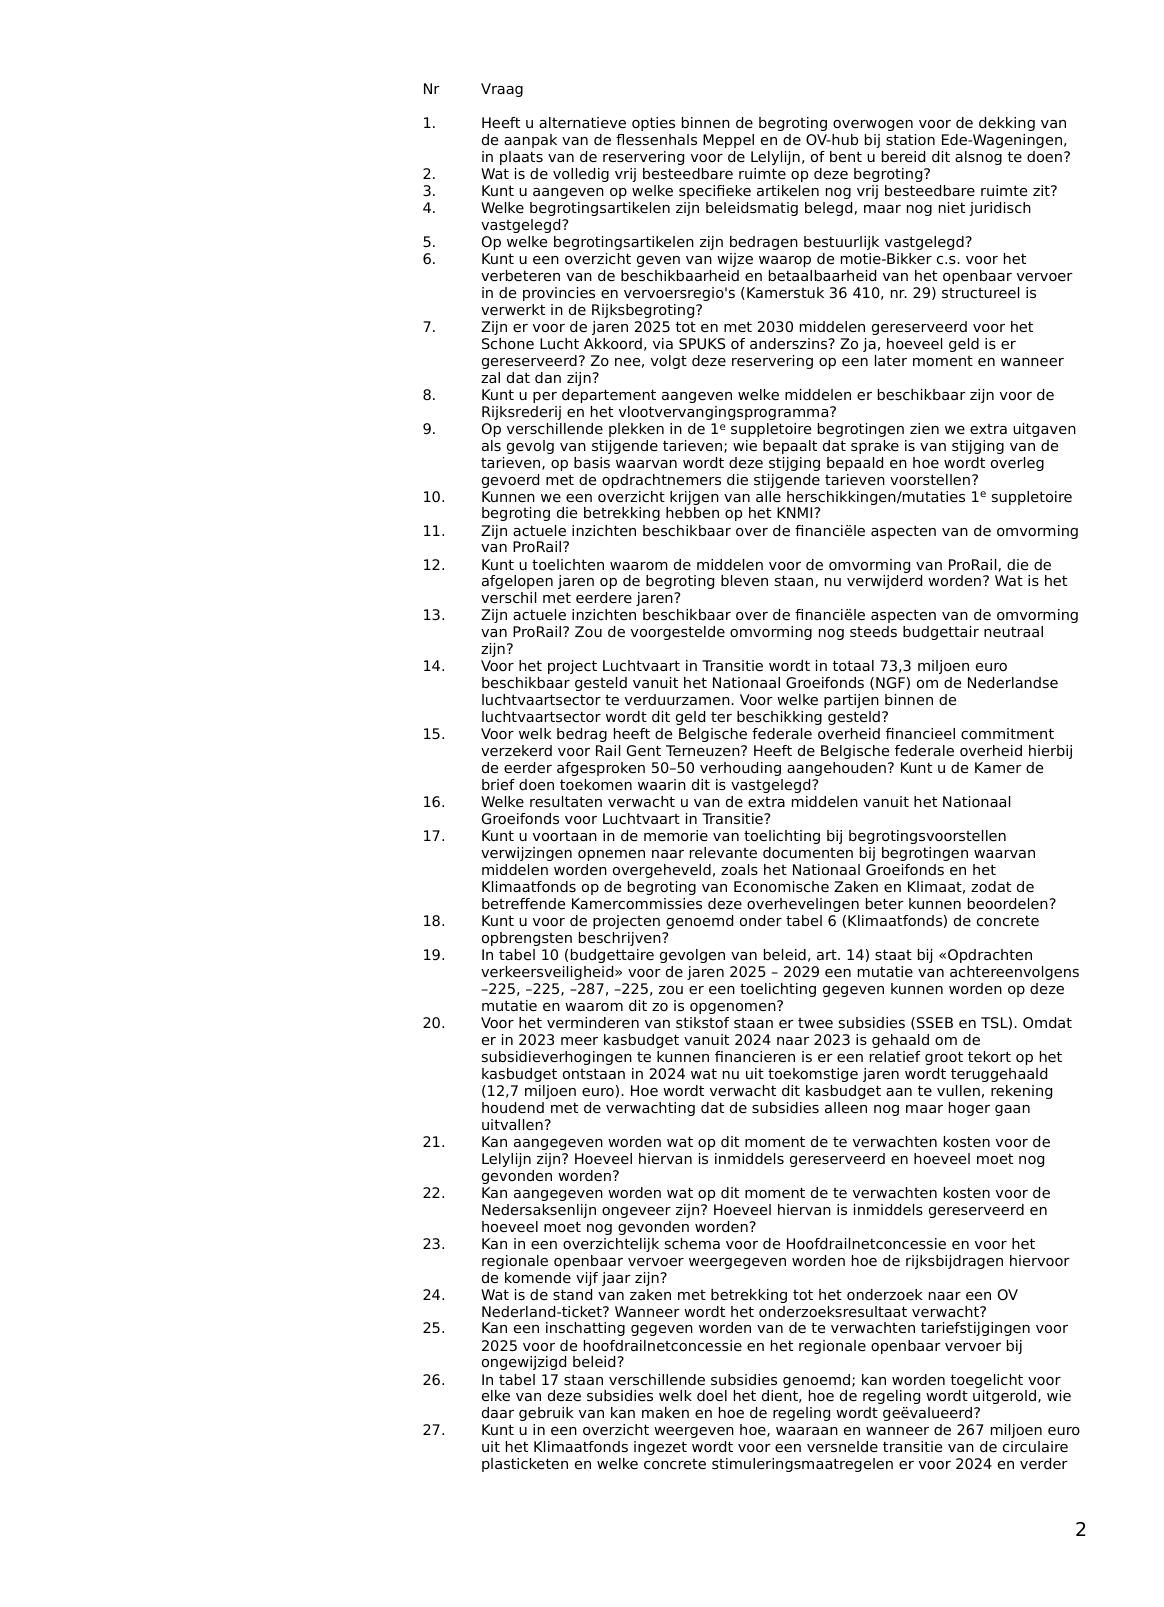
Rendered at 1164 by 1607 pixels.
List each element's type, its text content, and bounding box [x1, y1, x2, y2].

table_cell In tabel 17 staan verschillende subsidies genoemd; kan worden toegelicht voor elke van deze subsidies welk doel het dient, hoe de regeling wordt uitgerold, wie daar gebruik van kan maken en hoe de regeling wordt geëvalueerd? [475, 1371, 1087, 1422]
table_cell Wat is de stand van zaken met betrekking tot het onderzoek naar een OV Nederland-ticket? Wanneer wordt het onderzoeksresultaat verwacht? [475, 1286, 1087, 1320]
table_cell 15. [422, 726, 475, 794]
table_cell [475, 98, 1087, 115]
table_cell Kan aangegeven worden wat op dit moment de te verwachten kosten voor de Lelylijn zijn? Hoeveel hiervan is inmiddels gereserveerd en hoeveel moet nog gevonden worden? [475, 1134, 1087, 1184]
table_cell 21. [422, 1134, 475, 1184]
table_cell 10. [422, 489, 475, 522]
table_cell Kunt u per departement aangeven welke middelen er beschikbaar zijn voor de Rijksrederij en het vlootvervangingsprogramma? [475, 387, 1087, 421]
table_cell Zijn er voor de jaren 2025 tot en met 2030 middelen gereserveerd voor het Schone Lucht Akkoord, via SPUKS of anderszins? Zo ja, hoeveel geld is er gereserveerd? Zo nee, volgt deze reservering op een later moment en wanneer zal dat dan zijn? [475, 319, 1087, 387]
table_cell Zijn actuele inzichten beschikbaar over de financiële aspecten van de omvorming van ProRail? [475, 523, 1087, 556]
table_cell 26. [422, 1371, 475, 1422]
table_cell 17. [422, 828, 475, 913]
table_cell Wat is de volledig vrij besteedbare ruimte op deze begroting? [475, 166, 1087, 183]
table_cell Welke begrotingsartikelen zijn beleidsmatig belegd, maar nog niet juridisch vastgelegd? [475, 200, 1087, 234]
table_cell 24. [422, 1286, 475, 1320]
table_cell 14. [422, 658, 475, 726]
table_cell Kunt u toelichten waarom de middelen voor de omvorming van ProRail, die de afgelopen jaren op de begroting bleven staan, nu verwijderd worden? Wat is het verschil met eerdere jaren? [475, 556, 1087, 607]
table_cell 7. [422, 319, 475, 387]
table_cell Op welke begrotingsartikelen zijn bedragen bestuurlijk vastgelegd? [475, 234, 1087, 251]
table_cell Welke resultaten verwacht u van de extra middelen vanuit het Nationaal Groeifonds voor Luchtvaart in Transitie? [475, 794, 1087, 828]
table_cell Kunnen we een overzicht krijgen van alle herschikkingen/mutaties 1e suppletoire begroting die betrekking hebben op het KNMI? [475, 489, 1087, 522]
table_cell Voor het verminderen van stikstof staan er twee subsidies (SSEB en TSL). Omdat er in 2023 meer kasbudget vanuit 2024 naar 2023 is gehaald om de subsidieverhogingen te kunnen financieren is er een relatief groot tekort op het kasbudget ontstaan in 2024 wat nu uit toekomstige jaren wordt teruggehaald (12,7 miljoen euro). Hoe wordt verwacht dit kasbudget aan te vullen, rekening houdend met de verwachting dat de subsidies alleen nog maar hoger gaan uitvallen? [475, 1015, 1087, 1134]
table_cell 8. [422, 387, 475, 421]
table_cell 25. [422, 1320, 475, 1371]
table_cell [422, 98, 475, 115]
table_cell Kan in een overzichtelijk schema voor de Hoofdrailnetconcessie en voor het regionale openbaar vervoer weergegeven worden hoe de rijksbijdragen hiervoor de komende vijf jaar zijn? [475, 1236, 1087, 1286]
table_cell 16. [422, 794, 475, 828]
table_cell 11. [422, 523, 475, 556]
table_cell 20. [422, 1015, 475, 1134]
table_cell Zijn actuele inzichten beschikbaar over de financiële aspecten van de omvorming van ProRail? Zou de voorgestelde omvorming nog steeds budgettair neutraal zijn? [475, 607, 1087, 658]
table_cell 3. [422, 183, 475, 200]
table_header Vraag [475, 81, 1087, 98]
table_cell 13. [422, 607, 475, 658]
table_cell 9. [422, 421, 475, 488]
table_cell Kunt u in een overzicht weergeven hoe, waaraan en wanneer de 267 miljoen euro uit het Klimaatfonds ingezet wordt voor een versnelde transitie van de circulaire plasticketen en welke concrete stimuleringsmaatregelen er voor 2024 en verder [475, 1422, 1087, 1473]
table_cell 12. [422, 556, 475, 607]
table_cell 18. [422, 913, 475, 947]
table_cell 5. [422, 234, 475, 251]
table_cell 19. [422, 947, 475, 1015]
table_cell 1. [422, 115, 475, 166]
table_cell 27. [422, 1422, 475, 1473]
table_cell Kunt u aangeven op welke specifieke artikelen nog vrij besteedbare ruimte zit? [475, 183, 1087, 200]
table_cell Voor het project Luchtvaart in Transitie wordt in totaal 73,3 miljoen euro beschikbaar gesteld vanuit het Nationaal Groeifonds (NGF) om de Nederlandse luchtvaartsector te verduurzamen. Voor welke partijen binnen de luchtvaartsector wordt dit geld ter beschikking gesteld? [475, 658, 1087, 726]
table_cell 4. [422, 200, 475, 234]
table_header Nr [422, 81, 475, 98]
table_cell Op verschillende plekken in de 1e suppletoire begrotingen zien we extra uitgaven als gevolg van stijgende tarieven; wie bepaalt dat sprake is van stijging van de tarieven, op basis waarvan wordt deze stijging bepaald en hoe wordt overleg gevoerd met de opdrachtnemers die stijgende tarieven voorstellen? [475, 421, 1087, 488]
table_cell 23. [422, 1236, 475, 1286]
table_cell 2. [422, 166, 475, 183]
table_cell Kunt u voortaan in de memorie van toelichting bij begrotingsvoorstellen verwijzingen opnemen naar relevante documenten bij begrotingen waarvan middelen worden overgeheveld, zoals het Nationaal Groeifonds en het Klimaatfonds op de begroting van Economische Zaken en Klimaat, zodat de betreffende Kamercommissies deze overhevelingen beter kunnen beoordelen? [475, 828, 1087, 913]
table_cell In tabel 10 (budgettaire gevolgen van beleid, art. 14) staat bij «Opdrachten verkeersveiligheid» voor de jaren 2025 – 2029 een mutatie van achtereenvolgens –225, –225, –287, –225, zou er een toelichting gegeven kunnen worden op deze mutatie en waarom dit zo is opgenomen? [475, 947, 1087, 1015]
table_cell Kan aangegeven worden wat op dit moment de te verwachten kosten voor de Nedersaksenlijn ongeveer zijn? Hoeveel hiervan is inmiddels gereserveerd en hoeveel moet nog gevonden worden? [475, 1185, 1087, 1236]
table_cell Voor welk bedrag heeft de Belgische federale overheid financieel commitment verzekerd voor Rail Gent Terneuzen? Heeft de Belgische federale overheid hierbij de eerder afgesproken 50–50 verhouding aangehouden? Kunt u de Kamer de brief doen toekomen waarin dit is vastgelegd? [475, 726, 1087, 794]
table_cell 22. [422, 1185, 475, 1236]
table_cell 6. [422, 251, 475, 319]
table_cell Kunt u een overzicht geven van wijze waarop de motie-Bikker c.s. voor het verbeteren van de beschikbaarheid en betaalbaarheid van het openbaar vervoer in de provincies en vervoersregio's (Kamerstuk 36 410, nr. 29) structureel is verwerkt in de Rijksbegroting? [475, 251, 1087, 319]
table_cell Heeft u alternatieve opties binnen de begroting overwogen voor de dekking van de aanpak van de flessenhals Meppel en de OV-hub bij station Ede-Wageningen, in plaats van de reservering voor de Lelylijn, of bent u bereid dit alsnog te doen? [475, 115, 1087, 166]
table_cell Kan een inschatting gegeven worden van de te verwachten tariefstijgingen voor 2025 voor de hoofdrailnetconcessie en het regionale openbaar vervoer bij ongewijzigd beleid? [475, 1320, 1087, 1371]
table_cell Kunt u voor de projecten genoemd onder tabel 6 (Klimaatfonds) de concrete opbrengsten beschrijven? [475, 913, 1087, 947]
